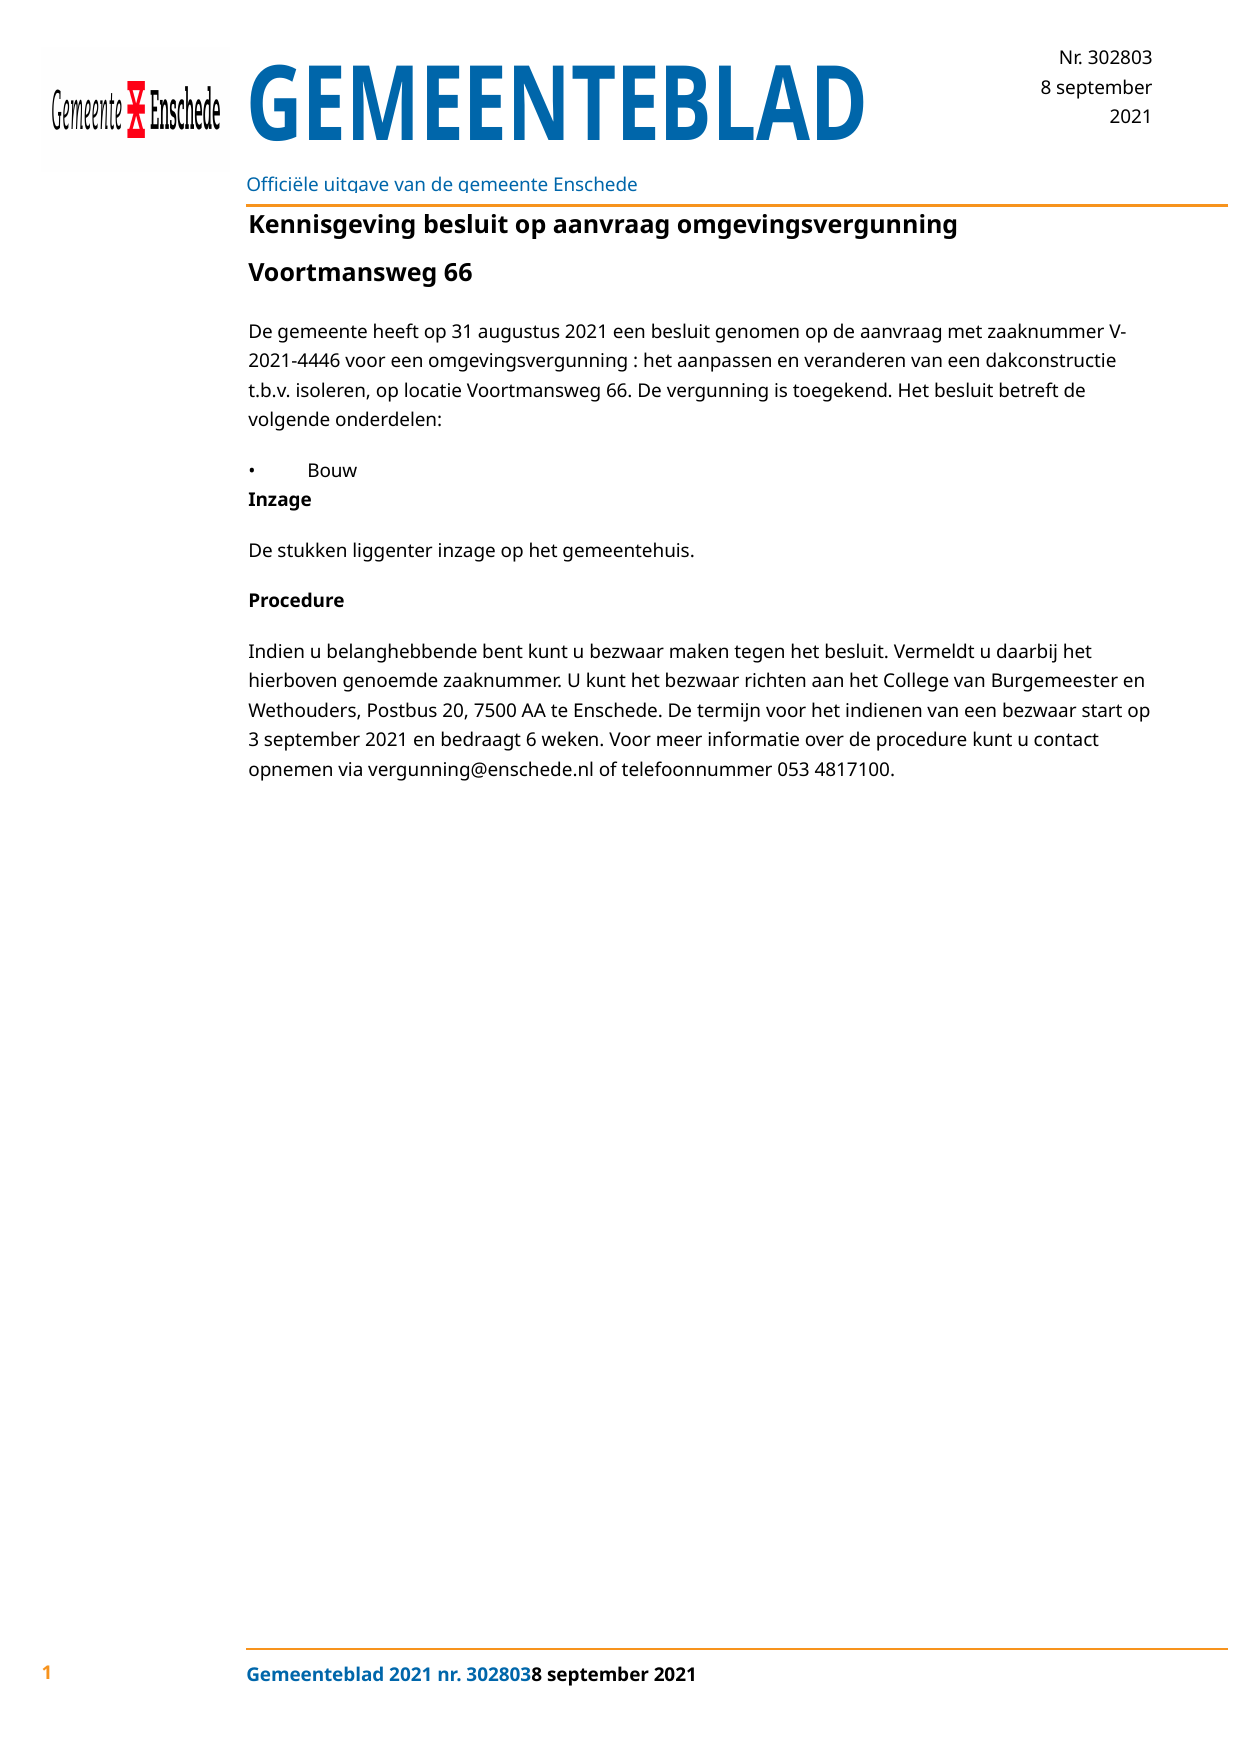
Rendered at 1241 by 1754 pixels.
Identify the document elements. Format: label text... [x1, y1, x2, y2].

text De gemeente heeft op 31 augustus 2021 een besluit genomen op de aanvraag met zaaknummer V-2021-4446 voor een omgevingsvergunning : het aanpassen en veranderen van een dakconstructie t.b.v. isoleren, op locatie Voortmansweg 66. De vergunning is toegekend. Het besluit betreft de volgende onderdelen: [248, 318, 1152, 432]
text Indien u belanghebbende bent kunt u bezwaar maken tegen het besluit. Vermeldt u daarbij het hierboven genoemde zaaknummer. U kunt het bezwaar richten aan het College van Burgemees­ter en Wethouders, Postbus 20, 7500 AA te Enschede. De termijn voor het indienen van een bezwaar start op 3 september 2021 en bedraagt 6 weken. Voor meer informatie over de procedure kunt u contact opnemen via vergunning@enschede.nl of telefoonnummer 053 4817100. [248, 638, 1152, 782]
list Bouw [248, 457, 1152, 483]
text Procedure [248, 587, 1152, 613]
text Kennisgeving besluit op aanvraag omgevingsvergunning Voortmansweg 66 [248, 207, 1152, 288]
picture [41, 47, 231, 172]
text De stukken liggenter inzage op het gemeentehuis. [248, 537, 1152, 563]
text Inzage [248, 487, 1152, 512]
